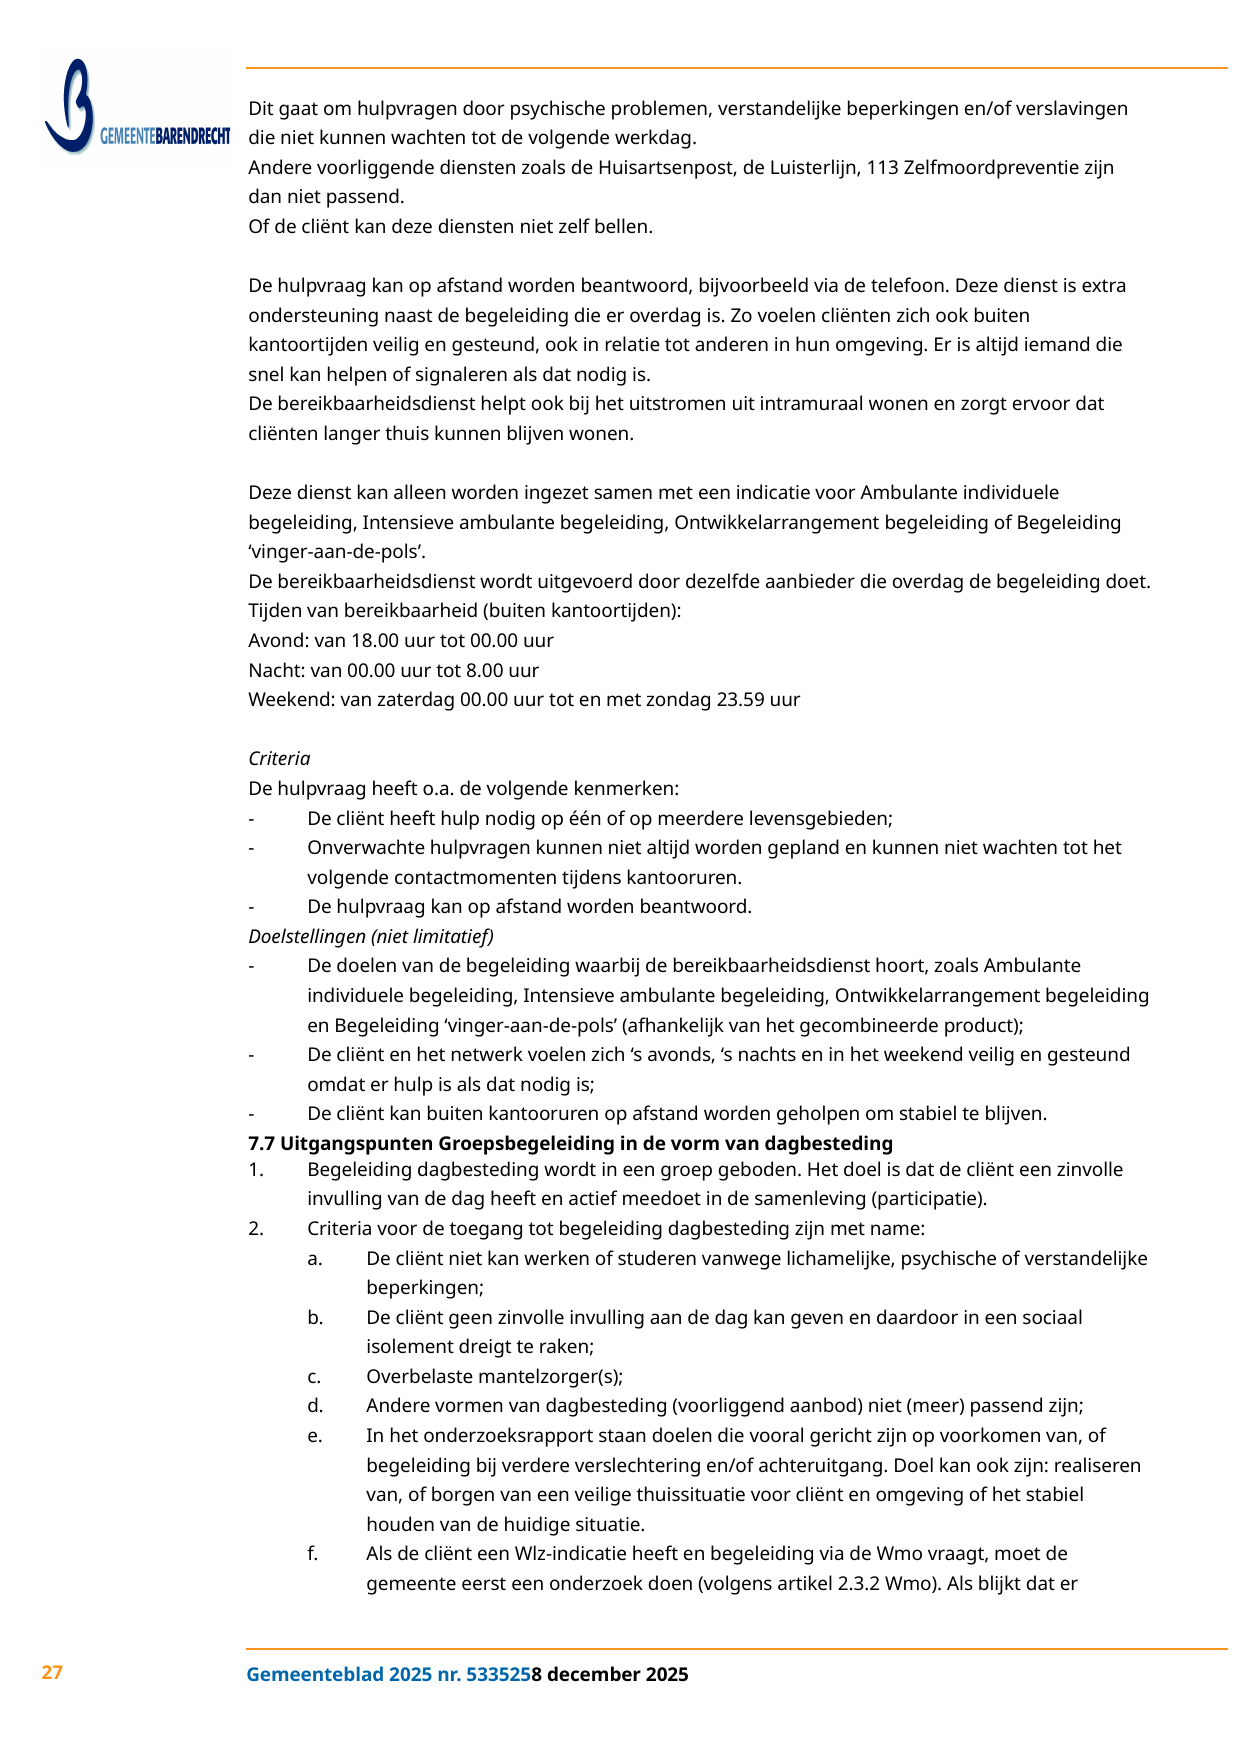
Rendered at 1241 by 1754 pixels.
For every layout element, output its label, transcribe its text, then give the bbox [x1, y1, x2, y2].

list De doelen van de begeleiding waarbij de bereikbaarheidsdienst hoort, zoals Ambulante individuele begeleiding, Intensieve ambulante begeleiding, Ontwikkelarrangement begeleiding en Begeleiding ‘vinger-aan-de-pols’ (afhankelijk van het gecombineerde product); [248, 953, 1152, 1038]
text De hulpvraag kan op afstand worden beantwoord, bijvoorbeeld via de telefoon. Deze dienst is extra ondersteuning naast de begeleiding die er overdag is. Zo voelen cliënten zich ook buiten kantoortijden veilig en gesteund, ook in relatie tot anderen in hun omgeving. Er is altijd iemand die snel kan helpen of signaleren als dat nodig is. [248, 272, 1152, 387]
list Onverwachte hulpvragen kunnen niet altijd worden gepland en kunnen niet wachten tot het volgende contactmomenten tijdens kantooruren. [248, 834, 1152, 890]
list De cliënt heeft hulp nodig op één of op meerdere levensgebieden; [248, 805, 1152, 831]
list De cliënt geen zinvolle invulling aan de dag kan geven en daardoor in een sociaal isolement dreigt te raken; [307, 1304, 1152, 1359]
text De bereikbaarheidsdienst helpt ook bij het uitstromen uit intramuraal wonen en zorgt ervoor dat cliënten langer thuis kunnen blijven wonen. [248, 391, 1152, 446]
text Tijden van bereikbaarheid (buiten kantoortijden): [248, 598, 1152, 623]
text Doelstellingen (niet limitatief) [248, 923, 1152, 949]
list De hulpvraag kan op afstand worden beantwoord. [248, 893, 1152, 919]
list Begeleiding dagbesteding wordt in een groep geboden. Het doel is dat de cliënt een zinvolle invulling van de dag heeft en actief meedoet in de samenleving (participatie). [248, 1156, 1152, 1211]
text 7.7 Uitgangspunten Groepsbegeleiding in de vorm van dagbesteding [248, 1130, 1152, 1156]
text Of de cliënt kan deze diensten niet zelf bellen. [248, 213, 1152, 239]
list Andere vormen van dagbesteding (voorliggend aanbod) niet (meer) passend zijn; [307, 1393, 1152, 1418]
text Nacht: van 00.00 uur tot 8.00 uur [248, 657, 1152, 683]
text Deze dienst kan alleen worden ingezet samen met een indicatie voor Ambulante individuele begeleiding, Intensieve ambulante begeleiding, Ontwikkelarrangement begeleiding of Begeleiding ‘vinger-aan-de-pols’. [248, 479, 1152, 564]
list De cliënt kan buiten kantooruren op afstand worden geholpen om stabiel te blijven. [248, 1101, 1152, 1126]
picture [41, 47, 231, 172]
list De cliënt niet kan werken of studeren vanwege lichamelijke, psychische of verstandelijke beperkingen; [307, 1245, 1152, 1300]
text Dit gaat om hulpvragen door psychische problemen, verstandelijke beperkingen en/of verslavingen die niet kunnen wachten tot de volgende werkdag. [248, 95, 1152, 150]
text De bereikbaarheidsdienst wordt uitgevoerd door dezelfde aanbieder die overdag de begeleiding doet. [248, 568, 1152, 594]
text Criteria [248, 746, 1152, 771]
list Overbelaste mantelzorger(s); [307, 1363, 1152, 1389]
list Als de cliënt een Wlz-indicatie heeft en begeleiding via de Wmo vraagt, moet de gemeente eerst een onderzoek doen (volgens artikel 2.3.2 Wmo). Als blijkt dat er [307, 1541, 1152, 1596]
text Weekend: van zaterdag 00.00 uur tot en met zondag 23.59 uur [248, 686, 1152, 712]
text Andere voorliggende diensten zoals de Huisartsenpost, de Luisterlijn, 113 Zelfmoordpreventie zijn dan niet passend. [248, 154, 1152, 209]
text De hulpvraag heeft o.a. de volgende kenmerken: [248, 775, 1152, 801]
list Criteria voor de toegang tot begeleiding dagbesteding zijn met name: [248, 1215, 1152, 1241]
list In het onderzoeksrapport staan doelen die vooral gericht zijn op voorkomen van, of begeleiding bij verdere verslechtering en/of achteruitgang. Doel kan ook zijn: realiseren van, of borgen van een veilige thuissituatie voor cliënt en omgeving of het stabiel houden van de huidige situatie. [307, 1422, 1152, 1537]
text Avond: van 18.00 uur tot 00.00 uur [248, 627, 1152, 653]
list De cliënt en het netwerk voelen zich ‘s avonds, ‘s nachts en in het weekend veilig en gesteund omdat er hulp is als dat nodig is; [248, 1041, 1152, 1097]
